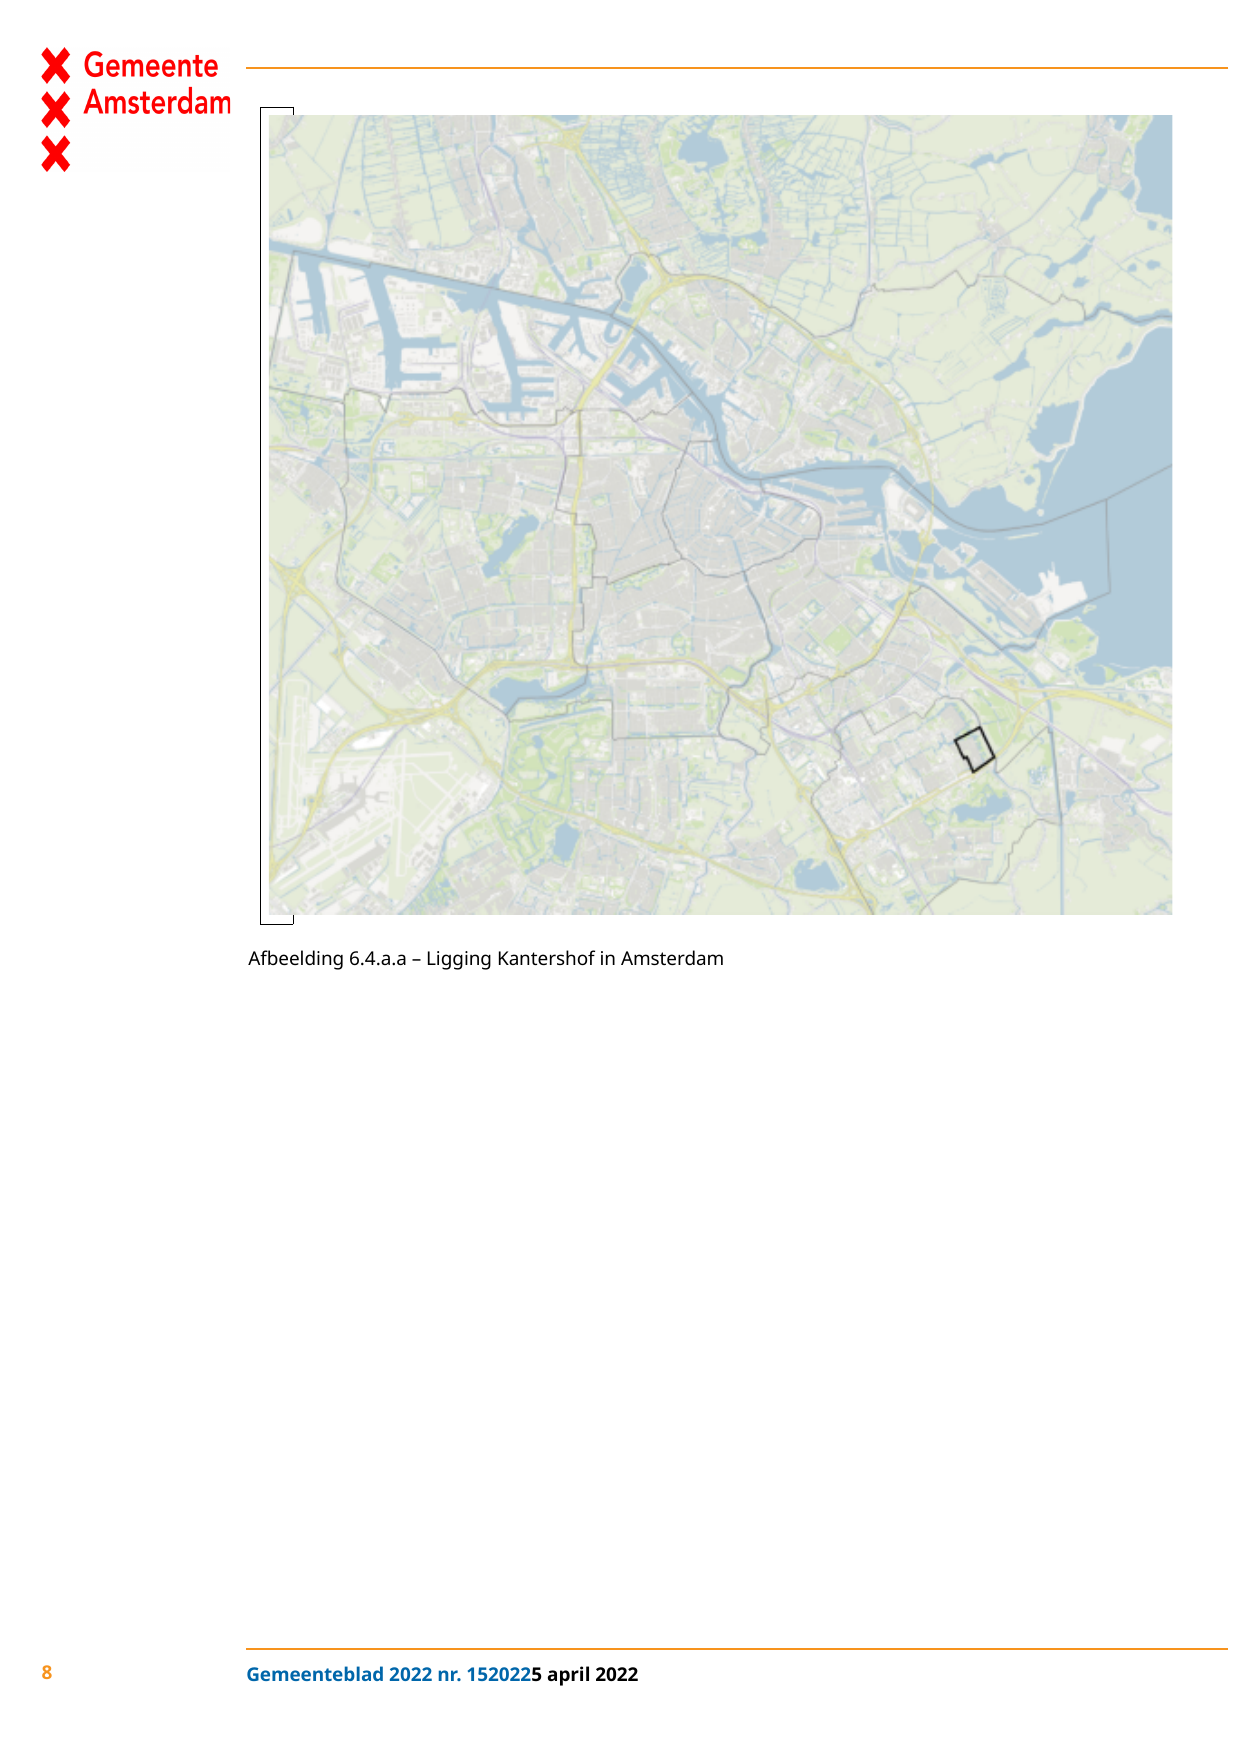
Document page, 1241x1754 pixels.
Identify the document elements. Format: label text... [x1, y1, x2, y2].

picture [41, 47, 231, 172]
text Afbeelding 6.4.a.a – Ligging Kantershof in Amsterdam [248, 945, 1152, 971]
picture [268, 115, 1173, 915]
